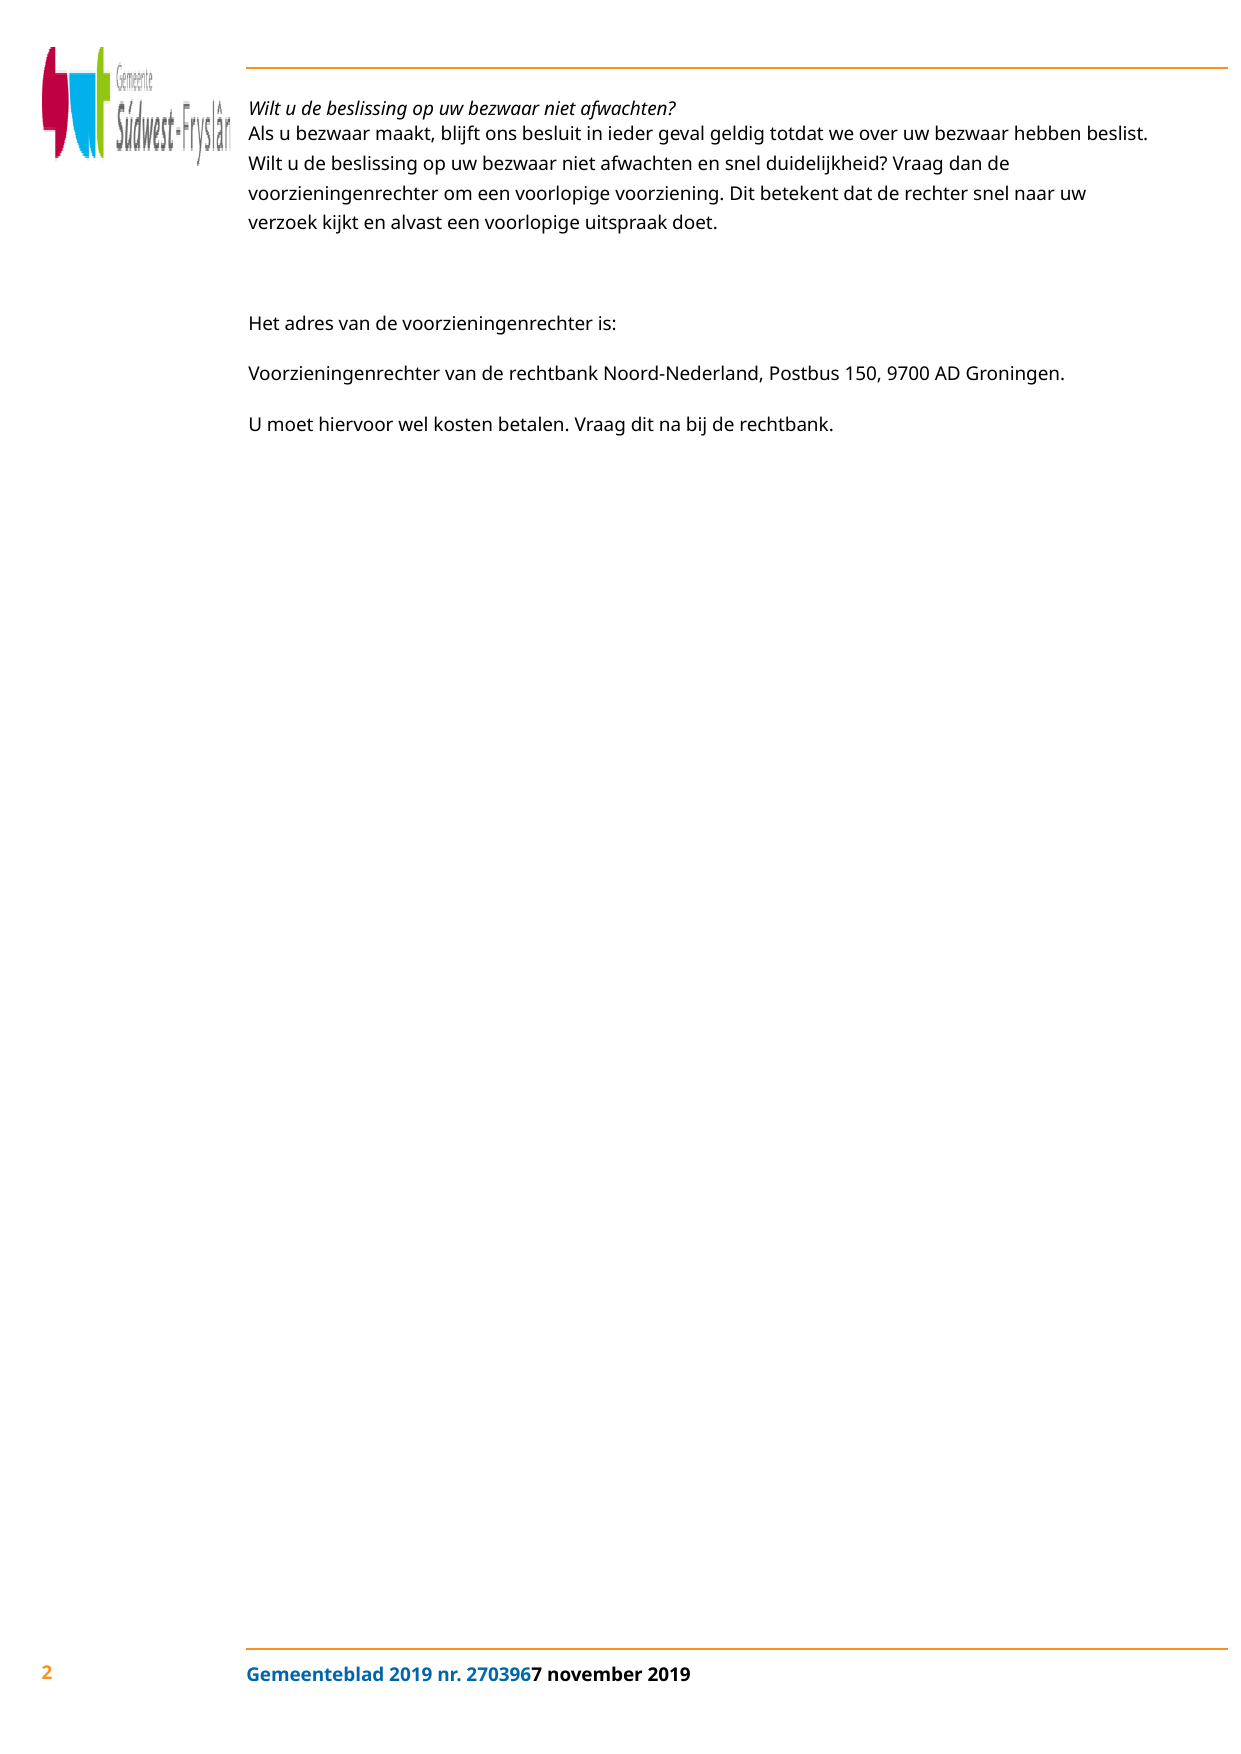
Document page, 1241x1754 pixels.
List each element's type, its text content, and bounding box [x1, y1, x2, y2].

text Als u bezwaar maakt, blijft ons besluit in ieder geval geldig totdat we over uw bezwaar hebben beslist. Wilt u de beslissing op uw bezwaar niet afwachten en snel duidelijkheid? Vraag dan de voorzieningenrechter om een voorlopige voorziening. Dit betekent dat de rechter snel naar uw verzoek kijkt en alvast een voorlopige uitspraak doet. [248, 121, 1152, 235]
picture [41, 47, 231, 172]
text Voorzieningenrechter van de rechtbank Noord-Nederland, Postbus 150, 9700 AD Groningen. [248, 361, 1152, 386]
text Het adres van de voorzieningenrechter is: [248, 310, 1152, 336]
text Wilt u de beslissing op uw bezwaar niet afwachten? [248, 95, 1152, 121]
text U moet hiervoor wel kosten betalen. Vraag dit na bij de rechtbank. [248, 411, 1152, 437]
